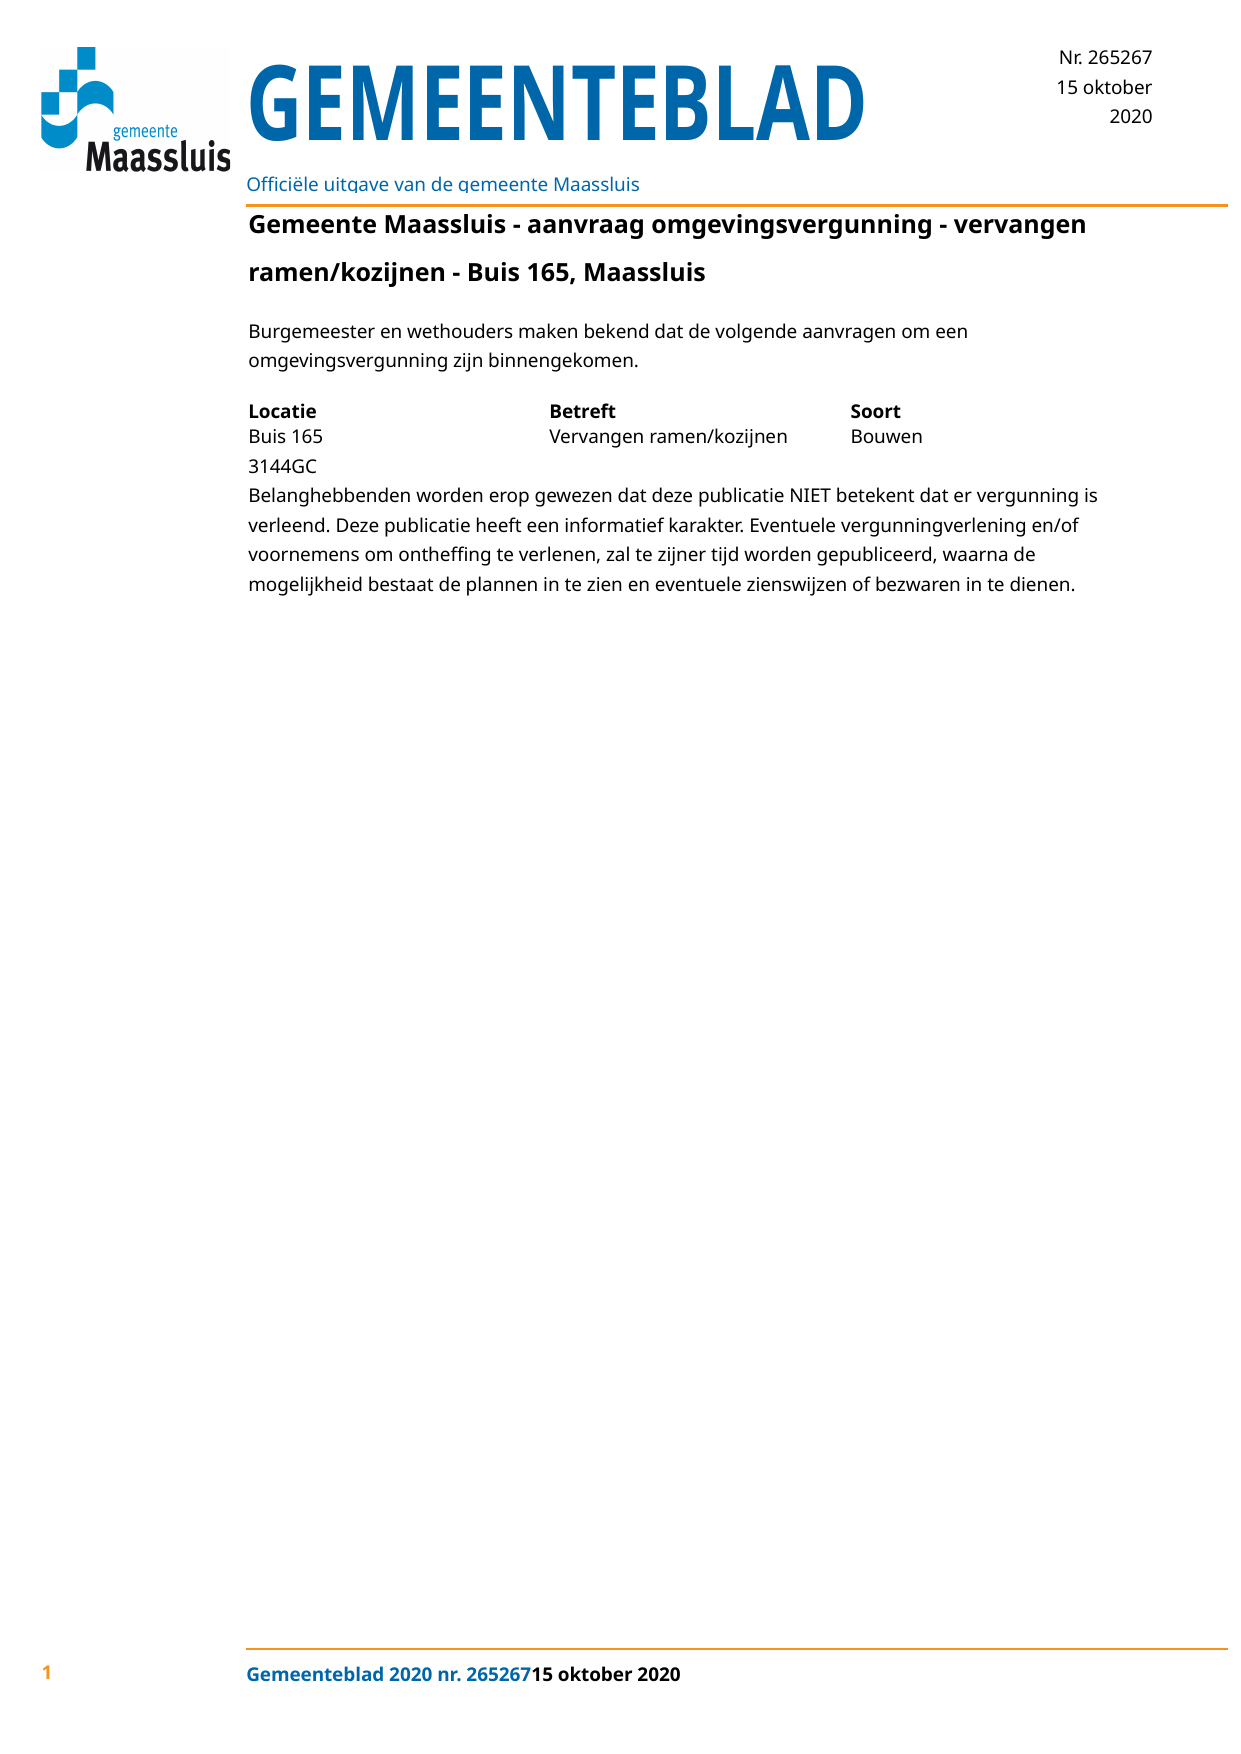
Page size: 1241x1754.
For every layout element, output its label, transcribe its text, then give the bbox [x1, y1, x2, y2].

picture [41, 47, 231, 172]
table_header Locatie [248, 398, 549, 424]
table_cell Vervangen ramen/kozijnen [549, 424, 850, 479]
text Belanghebbenden worden erop gewezen dat deze publicatie NIET betekent dat er vergunning is verleend. Deze publicatie heeft een informatief karakter. Eventuele vergunningverlening en/of voornemens om ontheffing te verlenen, zal te zijner tijd worden gepubliceerd, waarna de mogelijkheid bestaat de plannen in te zien en eventuele zienswijzen of bezwaren in te dienen. [248, 482, 1152, 597]
text Burgemeester en wethouders maken bekend dat de volgende aanvragen om een omgevingsvergunning zijn binnengekomen. [248, 318, 1152, 373]
table_cell Buis 165 3144GC [248, 424, 549, 479]
picture [41, 47, 77, 92]
table_header Betreft [549, 398, 850, 424]
table_header Soort [850, 398, 1152, 424]
text Gemeente Maassluis - aanvraag omgevingsvergunning - vervangen ramen/kozijnen - Buis 165, Maassluis [248, 207, 1152, 288]
table_cell Bouwen [850, 424, 1152, 479]
